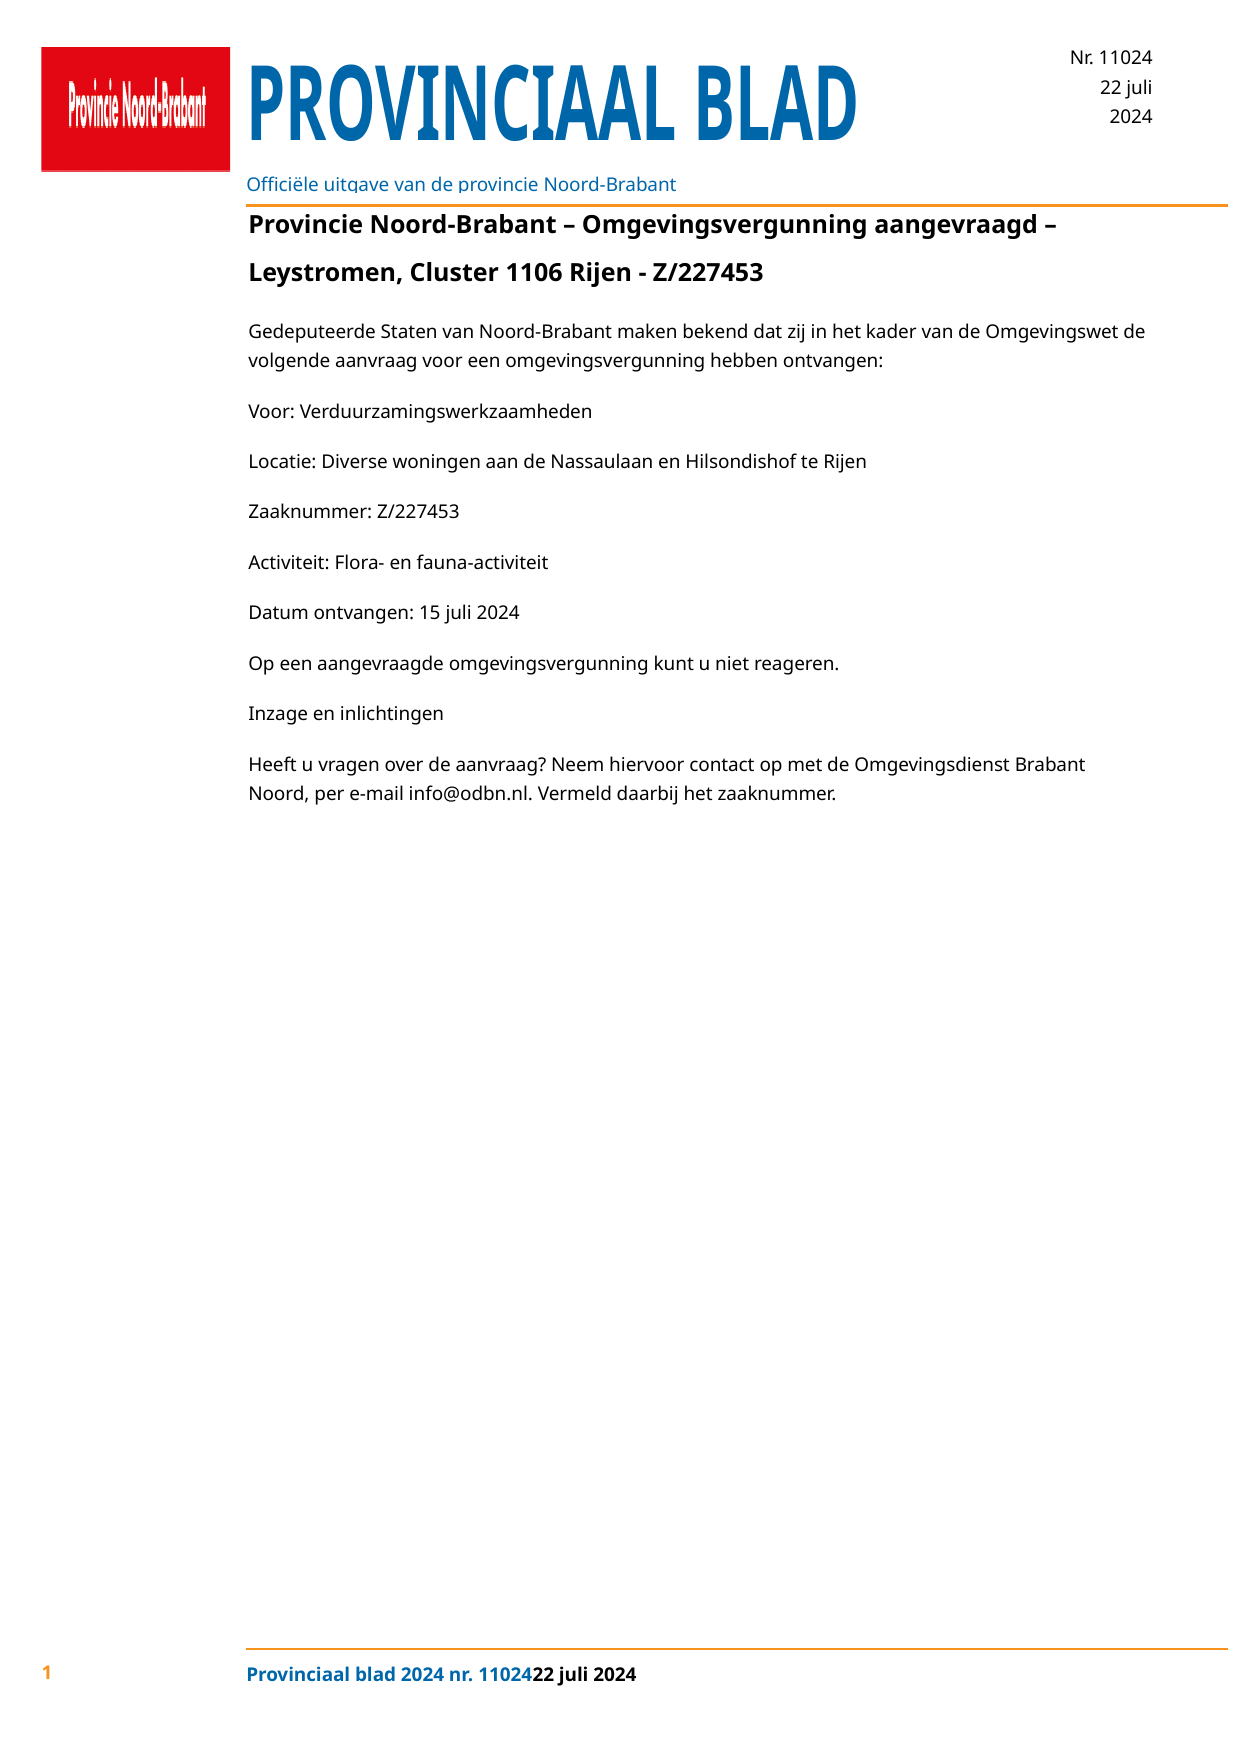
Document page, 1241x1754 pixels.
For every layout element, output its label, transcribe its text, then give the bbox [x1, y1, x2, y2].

text Provincie Noord-Brabant – Omgevingsvergunning aangevraagd – Leystromen, Cluster 1106 Rijen - Z/227453 [248, 207, 1152, 288]
picture [41, 47, 231, 172]
text Op een aangevraagde omgevingsvergunning kunt u niet reageren. [248, 650, 1152, 676]
text Heeft u vragen over de aanvraag? Neem hiervoor contact op met de Omgevingsdienst Brabant Noord, per e-mail info@odbn.nl. Vermeld daarbij het zaaknummer. [248, 751, 1152, 806]
text Datum ontvangen: 15 juli 2024 [248, 599, 1152, 625]
text Voor: Verduurzamingswerkzaamheden [248, 398, 1152, 424]
text Gedeputeerde Staten van Noord-Brabant maken bekend dat zij in het kader van de Omgevingswet de volgende aanvraag voor een omgevingsvergunning hebben ontvangen: [248, 318, 1152, 373]
text Activiteit: Flora- en fauna-activiteit [248, 549, 1152, 575]
text Inzage en inlichtingen [248, 700, 1152, 726]
text Locatie: Diverse woningen aan de Nassaulaan en Hilsondishof te Rijen [248, 448, 1152, 474]
text Zaaknummer: Z/227453 [248, 499, 1152, 524]
